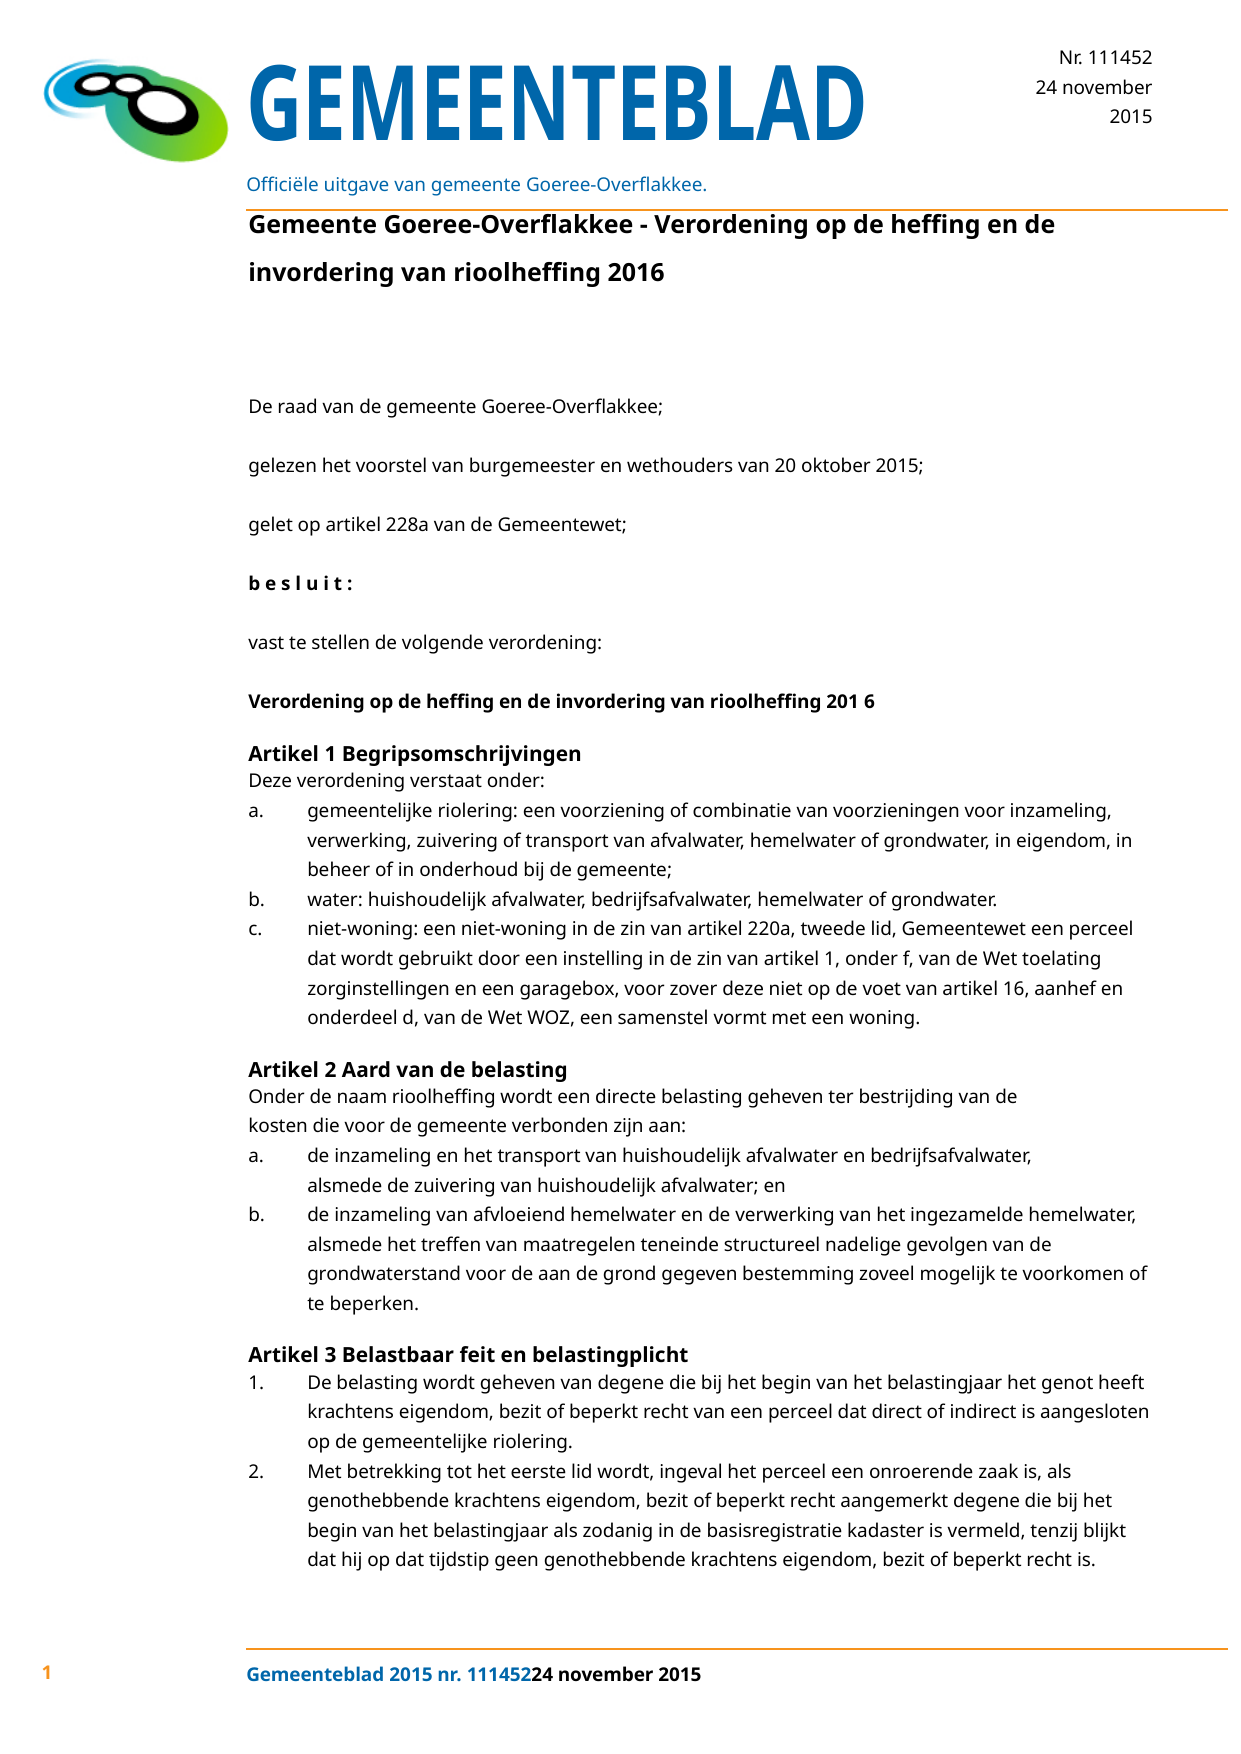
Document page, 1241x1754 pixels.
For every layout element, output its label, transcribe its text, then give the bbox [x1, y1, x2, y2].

list gemeentelijke riolering: een voorziening of combinatie van voorzieningen voor inzameling, verwerking, zuivering of transport van afvalwater, hemelwater of grondwater, in eigendom, in beheer of in onderhoud bij de gemeente; [248, 797, 1152, 882]
text b e s l u i t : [248, 570, 1152, 596]
text De raad van de gemeente Goeree-Overflakkee; [248, 393, 1152, 419]
list de inzameling van afvloeiend hemelwater en de verwerking van het ingezamelde hemelwater, alsmede het treffen van maatregelen teneinde structureel nadelige gevolgen van de grondwaterstand voor de aan de grond gegeven bestemming zoveel mogelijk te voorkomen of te beperken. [248, 1201, 1152, 1316]
text Artikel 3 Belastbaar feit en belastingplicht [248, 1341, 1152, 1369]
list de inzameling en het transport van huishoudelijk afvalwater en bedrijfsafvalwater, [248, 1142, 1152, 1168]
text Artikel 1 Begripsomschrijvingen [248, 739, 1152, 768]
text Gemeente Goeree-Overflakkee - Verordening op de heffing en de invordering van rioolheffing 2016 [248, 211, 1152, 288]
text Onder de naam rioolheffing wordt een directe belasting geheven ter bestrijding van de [248, 1083, 1152, 1109]
text vast te stellen de volgende verordening: [248, 629, 1152, 655]
text Deze verordening verstaat onder: [248, 768, 1152, 793]
text Verordening op de heffing en de invordering van rioolheffing 201 6 [248, 689, 1152, 714]
text Artikel 2 Aard van de belasting [248, 1055, 1152, 1083]
list niet-woning: een niet-woning in de zin van artikel 220a, tweede lid, Gemeentewet een perceel dat wordt gebruikt door een instelling in de zin van artikel 1, onder f, van de Wet toelating zorginstellingen en een garagebox, voor zover deze niet op de voet van artikel 16, aanhef en onderdeel d, van de Wet WOZ, een samenstel vormt met een woning. [248, 916, 1152, 1030]
text kosten die voor de gemeente verbonden zijn aan: [248, 1113, 1152, 1138]
list water: huishoudelijk afvalwater, bedrijfsafvalwater, hemelwater of grondwater. [248, 886, 1152, 912]
picture [41, 47, 231, 172]
list De belasting wordt geheven van degene die bij het begin van het belastingjaar het genot heeft krachtens eigendom, bezit of beperkt recht van een perceel dat direct of indirect is aangesloten op de gemeentelijke riolering. [248, 1369, 1152, 1454]
list alsmede de zuivering van huishoudelijk afvalwater; en [248, 1172, 1152, 1198]
text gelezen het voorstel van burgemeester en wethouders van 20 oktober 2015; [248, 452, 1152, 478]
list Met betrekking tot het eerste lid wordt, ingeval het perceel een onroerende zaak is, als genothebbende krachtens eigendom, bezit of beperkt recht aangemerkt degene die bij het begin van het belastingjaar als zodanig in de basisregistratie kadaster is vermeld, tenzij blijkt dat hij op dat tijdstip geen genothebbende krachtens eigendom, bezit of beperkt recht is. [248, 1458, 1152, 1572]
text gelet op artikel 228a van de Gemeentewet; [248, 511, 1152, 537]
